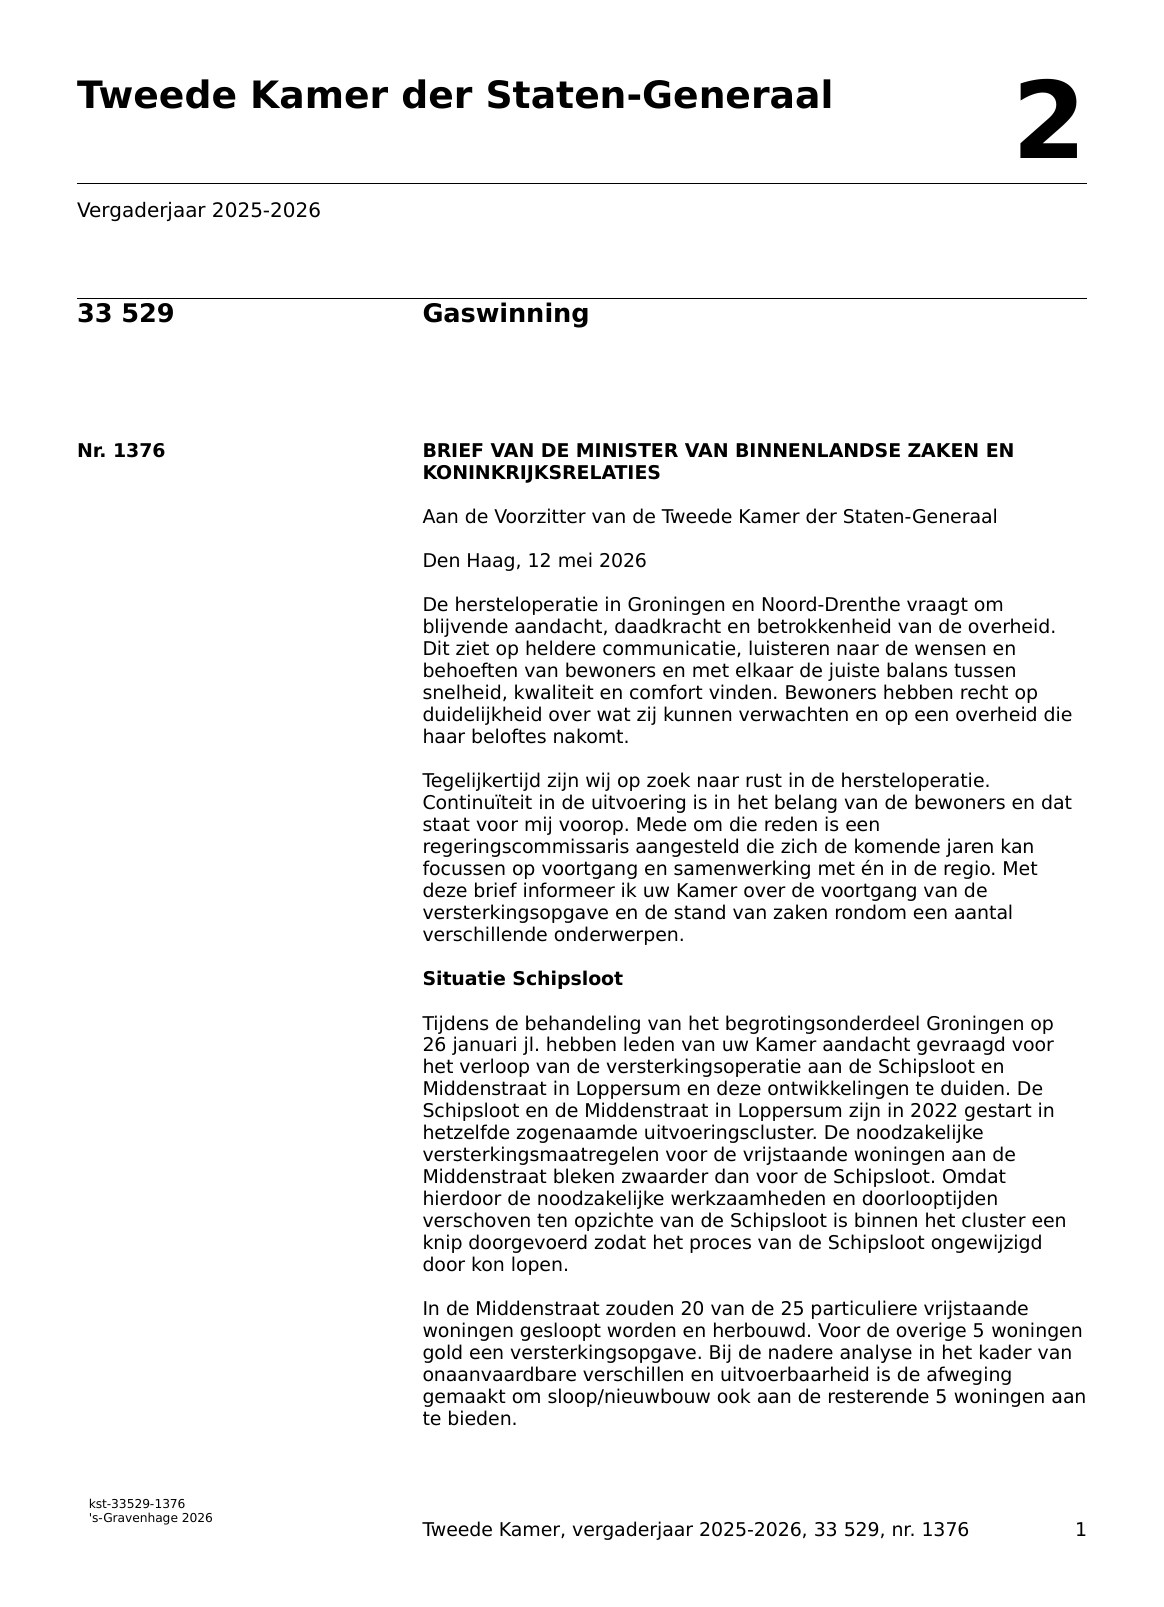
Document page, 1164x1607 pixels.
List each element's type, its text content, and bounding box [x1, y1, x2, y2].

subtitle Situatie Schipsloot [422, 968, 1087, 990]
text 's-Gravenhage 2026 [88, 1511, 323, 1525]
text In de Middenstraat zouden 20 van de 25 particuliere vrijstaande woningen gesloopt worden en herbouwd. Voor de overige 5 woningen gold een versterkingsopgave. Bij de nadere analyse in het kader van onaanvaardbare verschillen en uitvoerbaarheid is de afweging gemaakt om sloop/nieuwbouw ook aan de resterende 5 woningen aan te bieden. [422, 1298, 1087, 1430]
subtitle Nr. 1376 BRIEF VAN DE MINISTER VAN BINNENLANDSE ZAKEN EN KONINKRIJKSRELATIES [77, 440, 1087, 484]
text Aan de Voorzitter van de Tweede Kamer der Staten-Generaal [422, 506, 1087, 528]
table_header Tweede Kamer der Staten-Generaal [77, 59, 886, 183]
text Tijdens de behandeling van het begrotingsonderdeel Groningen op 26 januari jl. hebben leden van uw Kamer aandacht gevraagd voor het verloop van de versterkingsoperatie aan de Schipsloot en Middenstraat in Loppersum en deze ontwikkelingen te duiden. De Schipsloot en de Middenstraat in Loppersum zijn in 2022 gestart in hetzelfde zogenaamde uitvoeringscluster. De noodzakelijke versterkingsmaatregelen voor de vrijstaande woningen aan de Middenstraat bleken zwaarder dan voor de Schipsloot. Omdat hierdoor de noodzakelijke werkzaamheden en doorlooptijden verschoven ten opzichte van de Schipsloot is binnen het cluster een knip doorgevoerd zodat het proces van de Schipsloot ongewijzigd door kon lopen. [422, 1012, 1087, 1276]
text kst-33529-1376 [88, 1497, 323, 1511]
subtitle 33 529 Gaswinning [77, 299, 1087, 329]
text Den Haag, 12 mei 2026 [422, 550, 1087, 572]
table_header 2 [886, 59, 1087, 183]
text Tegelijkertijd zijn wij op zoek naar rust in de hersteloperatie. Continuïteit in de uitvoering is in het belang van de bewoners en dat staat voor mij voorop. Mede om die reden is een regeringscommissaris aangesteld die zich de komende jaren kan focussen op voortgang en samenwerking met én in de regio. Met deze brief informeer ik uw Kamer over de voortgang van de versterkingsopgave en de stand van zaken rondom een aantal verschillende onderwerpen. [422, 770, 1087, 946]
text De hersteloperatie in Groningen en Noord-Drenthe vraagt om blijvende aandacht, daadkracht en betrokkenheid van de overheid. Dit ziet op heldere communicatie, luisteren naar de wensen en behoeften van bewoners en met elkaar de juiste balans tussen snelheid, kwaliteit en comfort vinden. Bewoners hebben recht op duidelijkheid over wat zij kunnen verwachten en op een overheid die haar beloftes nakomt. [422, 594, 1087, 748]
table_cell Vergaderjaar 2025-2026 [77, 184, 1087, 298]
